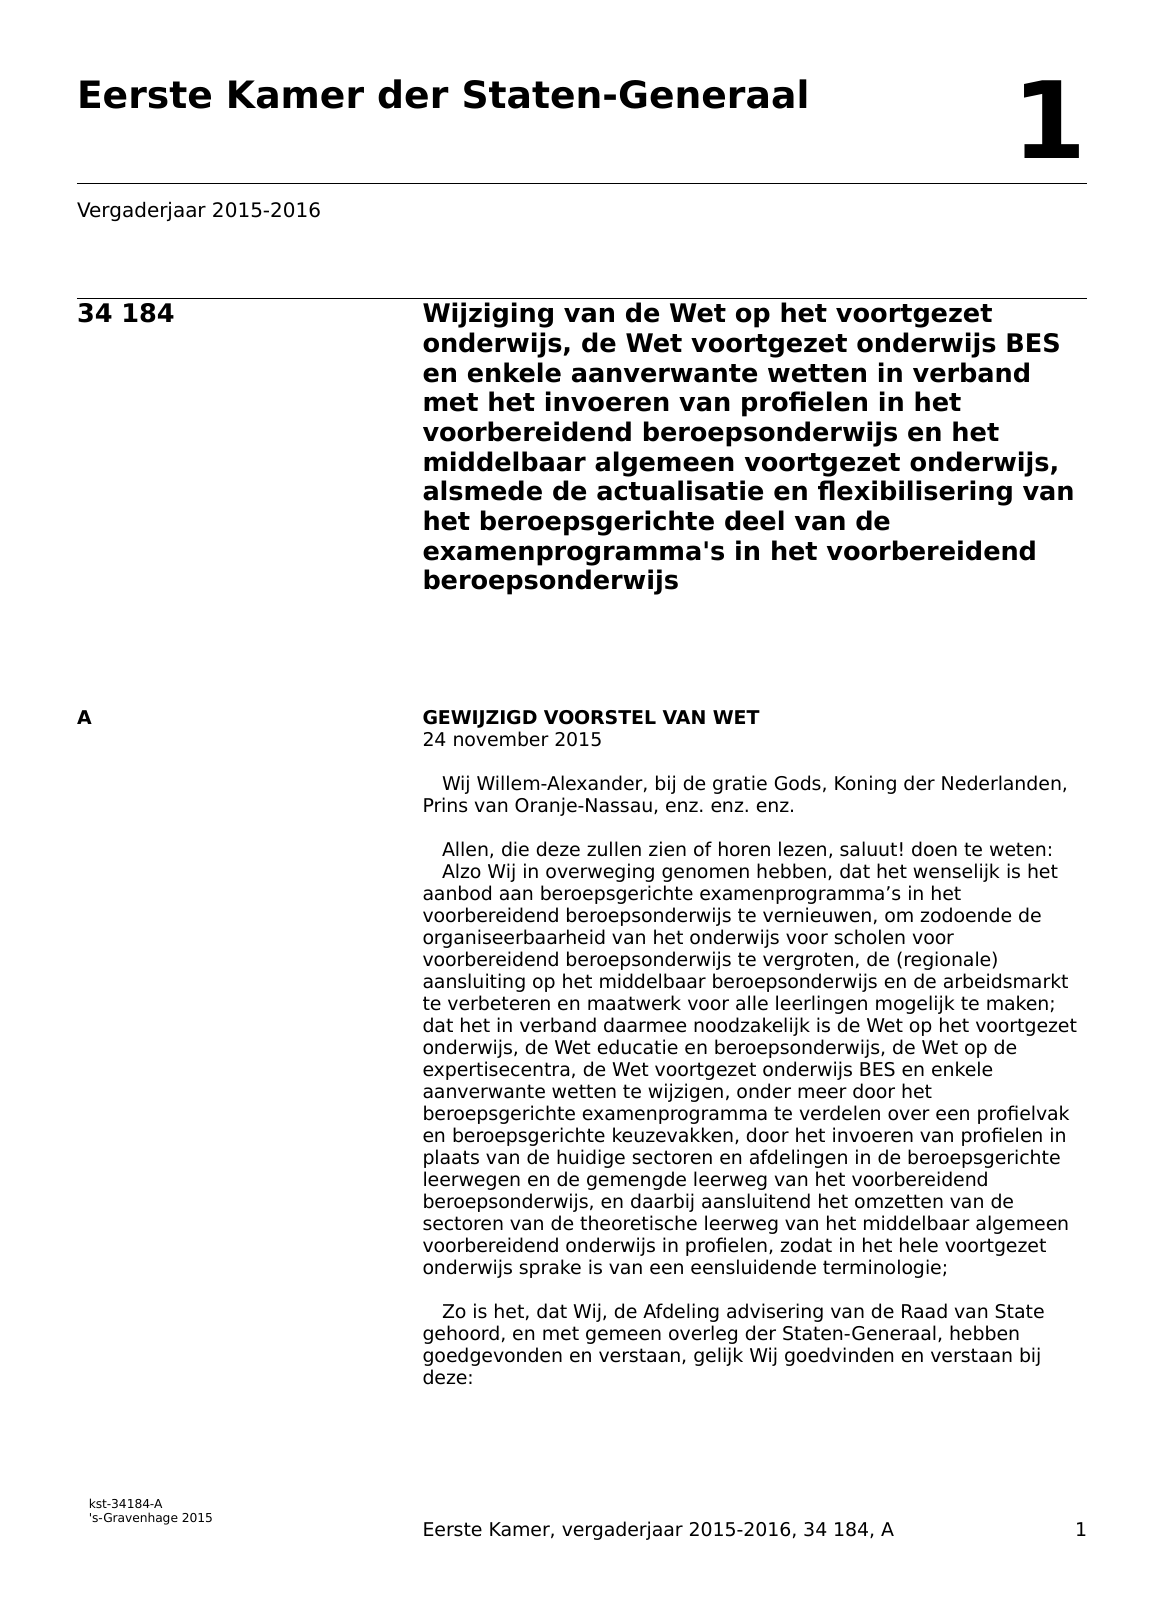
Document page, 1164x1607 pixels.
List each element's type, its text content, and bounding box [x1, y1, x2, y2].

text Wij Willem-Alexander, bij de gratie Gods, Koning der Nederlanden, Prins van Oranje-Nassau, enz. enz. enz. [422, 773, 1087, 817]
text kst-34184-A [88, 1497, 323, 1511]
table_cell Vergaderjaar 2015-2016 [77, 184, 1087, 298]
text Alzo Wij in overweging genomen hebben, dat het wenselijk is het aanbod aan beroepsgerichte examenprogramma’s in het voorbereidend beroepsonderwijs te vernieuwen, om zodoende de organiseerbaarheid van het onderwijs voor scholen voor voorbereidend beroepsonderwijs te vergroten, de (regionale) aansluiting op het middelbaar beroepsonderwijs en de arbeidsmarkt te verbeteren en maatwerk voor alle leerlingen mogelijk te maken; dat het in verband daarmee noodzakelijk is de Wet op het voortgezet onderwijs, de Wet educatie en beroepsonderwijs, de Wet op de expertisecentra, de Wet voortgezet onderwijs BES en enkele aanverwante wetten te wijzigen, onder meer door het beroepsgerichte examenprogramma te verdelen over een profielvak en beroepsgerichte keuzevakken, door het invoeren van profielen in plaats van de huidige sectoren en afdelingen in de beroepsgerichte leerwegen en de gemengde leerweg van het voorbereidend beroepsonderwijs, en daarbij aansluitend het omzetten van de sectoren van de theoretische leerweg van het middelbaar algemeen voorbereidend onderwijs in profielen, zodat in het hele voortgezet onderwijs sprake is van een eensluidende terminologie; [422, 861, 1087, 1279]
text Zo is het, dat Wij, de Afdeling advisering van de Raad van State gehoord, en met gemeen overleg der Staten-Generaal, hebben goedgevonden en verstaan, gelijk Wij goedvinden en verstaan bij deze: [422, 1301, 1087, 1389]
text Allen, die deze zullen zien of horen lezen, saluut! doen te weten: [422, 839, 1087, 861]
subtitle 34 184 Wijziging van de Wet op het voortgezet onderwijs, de Wet voortgezet onderwijs BES en enkele aanverwante wetten in verband met het invoeren van profielen in het voorbereidend beroepsonderwijs en het middelbaar algemeen voortgezet onderwijs, alsmede de actualisatie en flexibilisering van het beroepsgerichte deel van de examenprogramma's in het voorbereidend beroepsonderwijs [77, 299, 1087, 596]
subtitle A GEWIJZIGD VOORSTEL VAN WET [77, 707, 1087, 729]
text 24 november 2015 [422, 729, 1087, 751]
table_header 1 [886, 59, 1087, 183]
table_header Eerste Kamer der Staten-Generaal [77, 59, 886, 183]
text 's-Gravenhage 2015 [88, 1511, 323, 1525]
